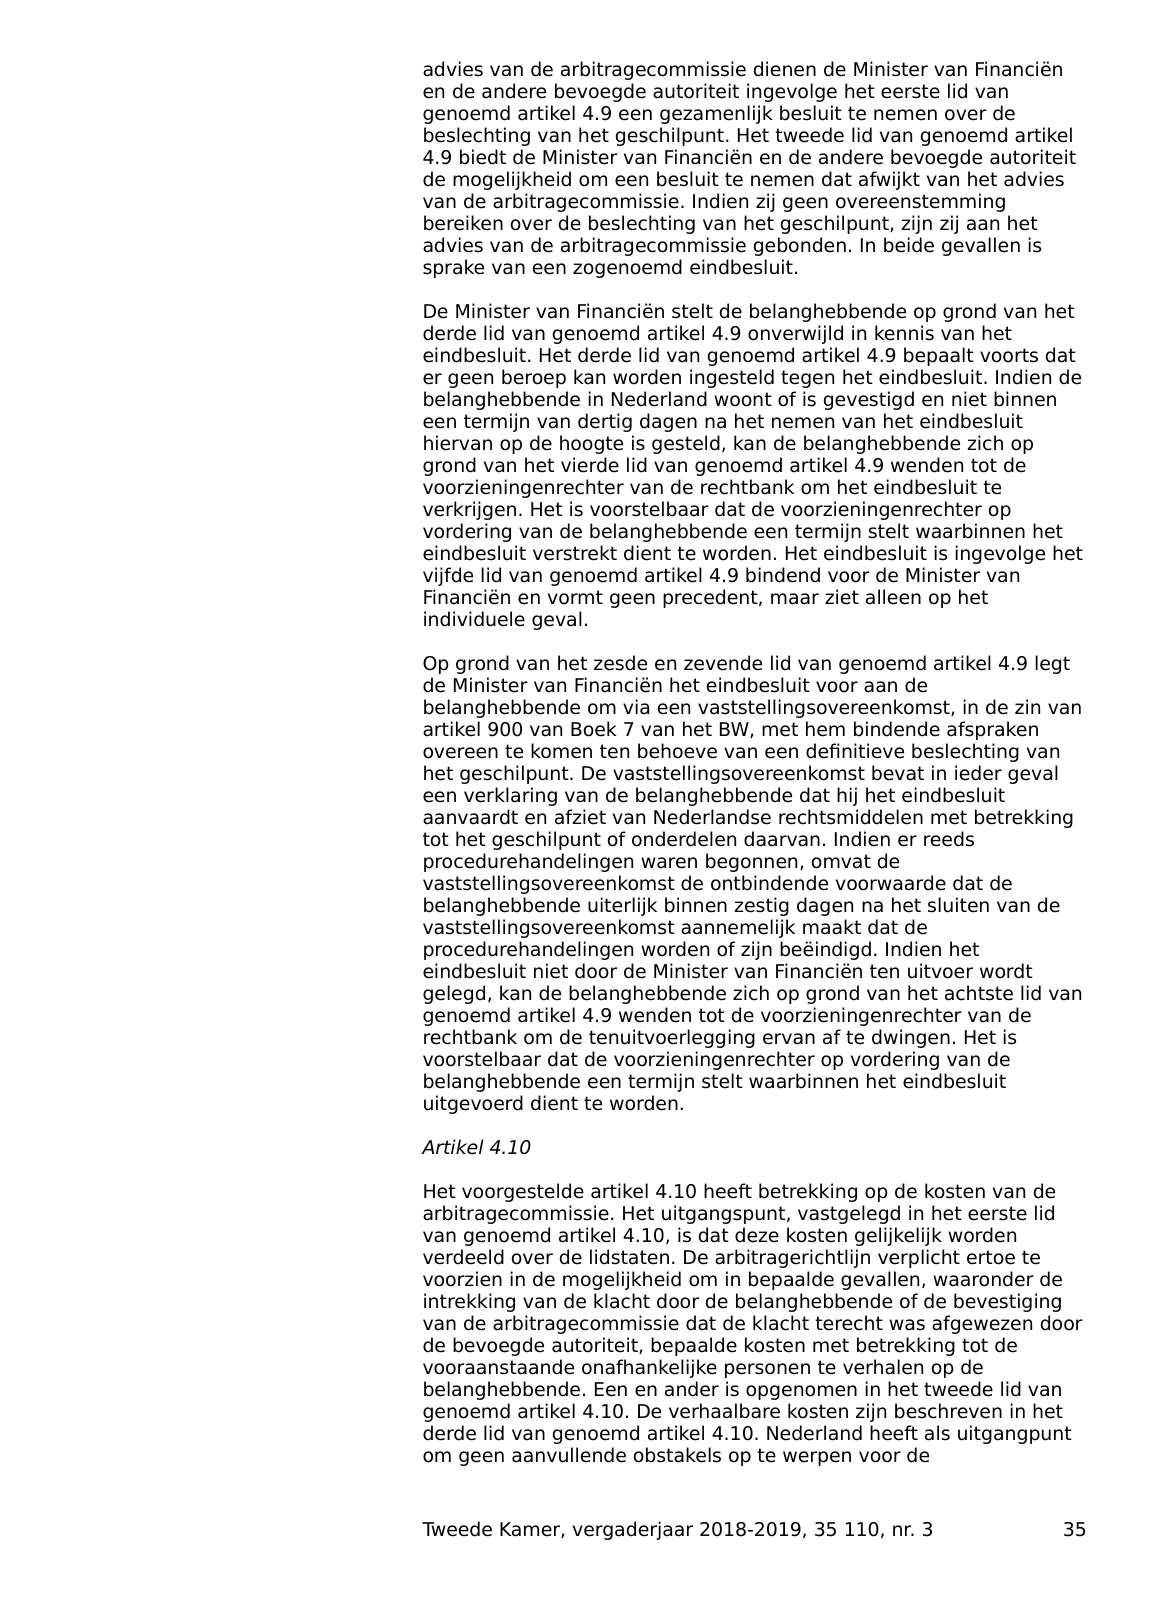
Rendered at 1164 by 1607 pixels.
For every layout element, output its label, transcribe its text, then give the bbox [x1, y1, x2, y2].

text Op grond van het zesde en zevende lid van genoemd artikel 4.9 legt de Minister van Financiën het eindbesluit voor aan de belanghebbende om via een vaststellingsovereenkomst, in de zin van artikel 900 van Boek 7 van het BW, met hem bindende afspraken overeen te komen ten behoeve van een definitieve beslechting van het geschilpunt. De vaststellingsovereenkomst bevat in ieder geval een verklaring van de belanghebbende dat hij het eindbesluit aanvaardt en afziet van Nederlandse rechtsmiddelen met betrekking tot het geschilpunt of onderdelen daarvan. Indien er reeds procedurehandelingen waren begonnen, omvat de vaststellingsovereenkomst de ontbindende voorwaarde dat de belanghebbende uiterlijk binnen zestig dagen na het sluiten van de vaststellingsovereenkomst aannemelijk maakt dat de procedurehandelingen worden of zijn beëindigd. Indien het eindbesluit niet door de Minister van Financiën ten uitvoer wordt gelegd, kan de belanghebbende zich op grond van het achtste lid van genoemd artikel 4.9 wenden tot de voorzieningenrechter van de rechtbank om de tenuitvoerlegging ervan af te dwingen. Het is voorstelbaar dat de voorzieningenrechter op vordering van de belanghebbende een termijn stelt waarbinnen het eindbesluit uitgevoerd dient te worden. [422, 653, 1087, 1114]
text Het voorgestelde artikel 4.10 heeft betrekking op de kosten van de arbitragecommissie. Het uitgangspunt, vastgelegd in het eerste lid van genoemd artikel 4.10, is dat deze kosten gelijkelijk worden verdeeld over de lidstaten. De arbitragerichtlijn verplicht ertoe te voorzien in de mogelijkheid om in bepaalde gevallen, waaronder de intrekking van de klacht door de belanghebbende of de bevestiging van de arbitragecommissie dat de klacht terecht was afgewezen door de bevoegde autoriteit, bepaalde kosten met betrekking tot de vooraanstaande onafhankelijke personen te verhalen op de belanghebbende. Een en ander is opgenomen in het tweede lid van genoemd artikel 4.10. De verhaalbare kosten zijn beschreven in het derde lid van genoemd artikel 4.10. Nederland heeft als uitgangpunt om geen aanvullende obstakels op te werpen voor de [422, 1181, 1087, 1467]
text De Minister van Financiën stelt de belanghebbende op grond van het derde lid van genoemd artikel 4.9 onverwijld in kennis van het eindbesluit. Het derde lid van genoemd artikel 4.9 bepaalt voorts dat er geen beroep kan worden ingesteld tegen het eindbesluit. Indien de belanghebbende in Nederland woont of is gevestigd en niet binnen een termijn van dertig dagen na het nemen van het eindbesluit hiervan op de hoogte is gesteld, kan de belanghebbende zich op grond van het vierde lid van genoemd artikel 4.9 wenden tot de voorzieningenrechter van de rechtbank om het eindbesluit te verkrijgen. Het is voorstelbaar dat de voorzieningenrechter op vordering van de belanghebbende een termijn stelt waarbinnen het eindbesluit verstrekt dient te worden. Het eindbesluit is ingevolge het vijfde lid van genoemd artikel 4.9 bindend voor de Minister van Financiën en vormt geen precedent, maar ziet alleen op het individuele geval. [422, 301, 1087, 631]
text advies van de arbitragecommissie dienen de Minister van Financiën en de andere bevoegde autoriteit ingevolge het eerste lid van genoemd artikel 4.9 een gezamenlijk besluit te nemen over de beslechting van het geschilpunt. Het tweede lid van genoemd artikel 4.9 biedt de Minister van Financiën en de andere bevoegde autoriteit de mogelijkheid om een besluit te nemen dat afwijkt van het advies van de arbitragecommissie. Indien zij geen overeenstemming bereiken over de beslechting van het geschilpunt, zijn zij aan het advies van de arbitragecommissie gebonden. In beide gevallen is sprake van een zogenoemd eindbesluit. [422, 59, 1087, 279]
subtitle Artikel 4.10 [422, 1137, 1087, 1159]
